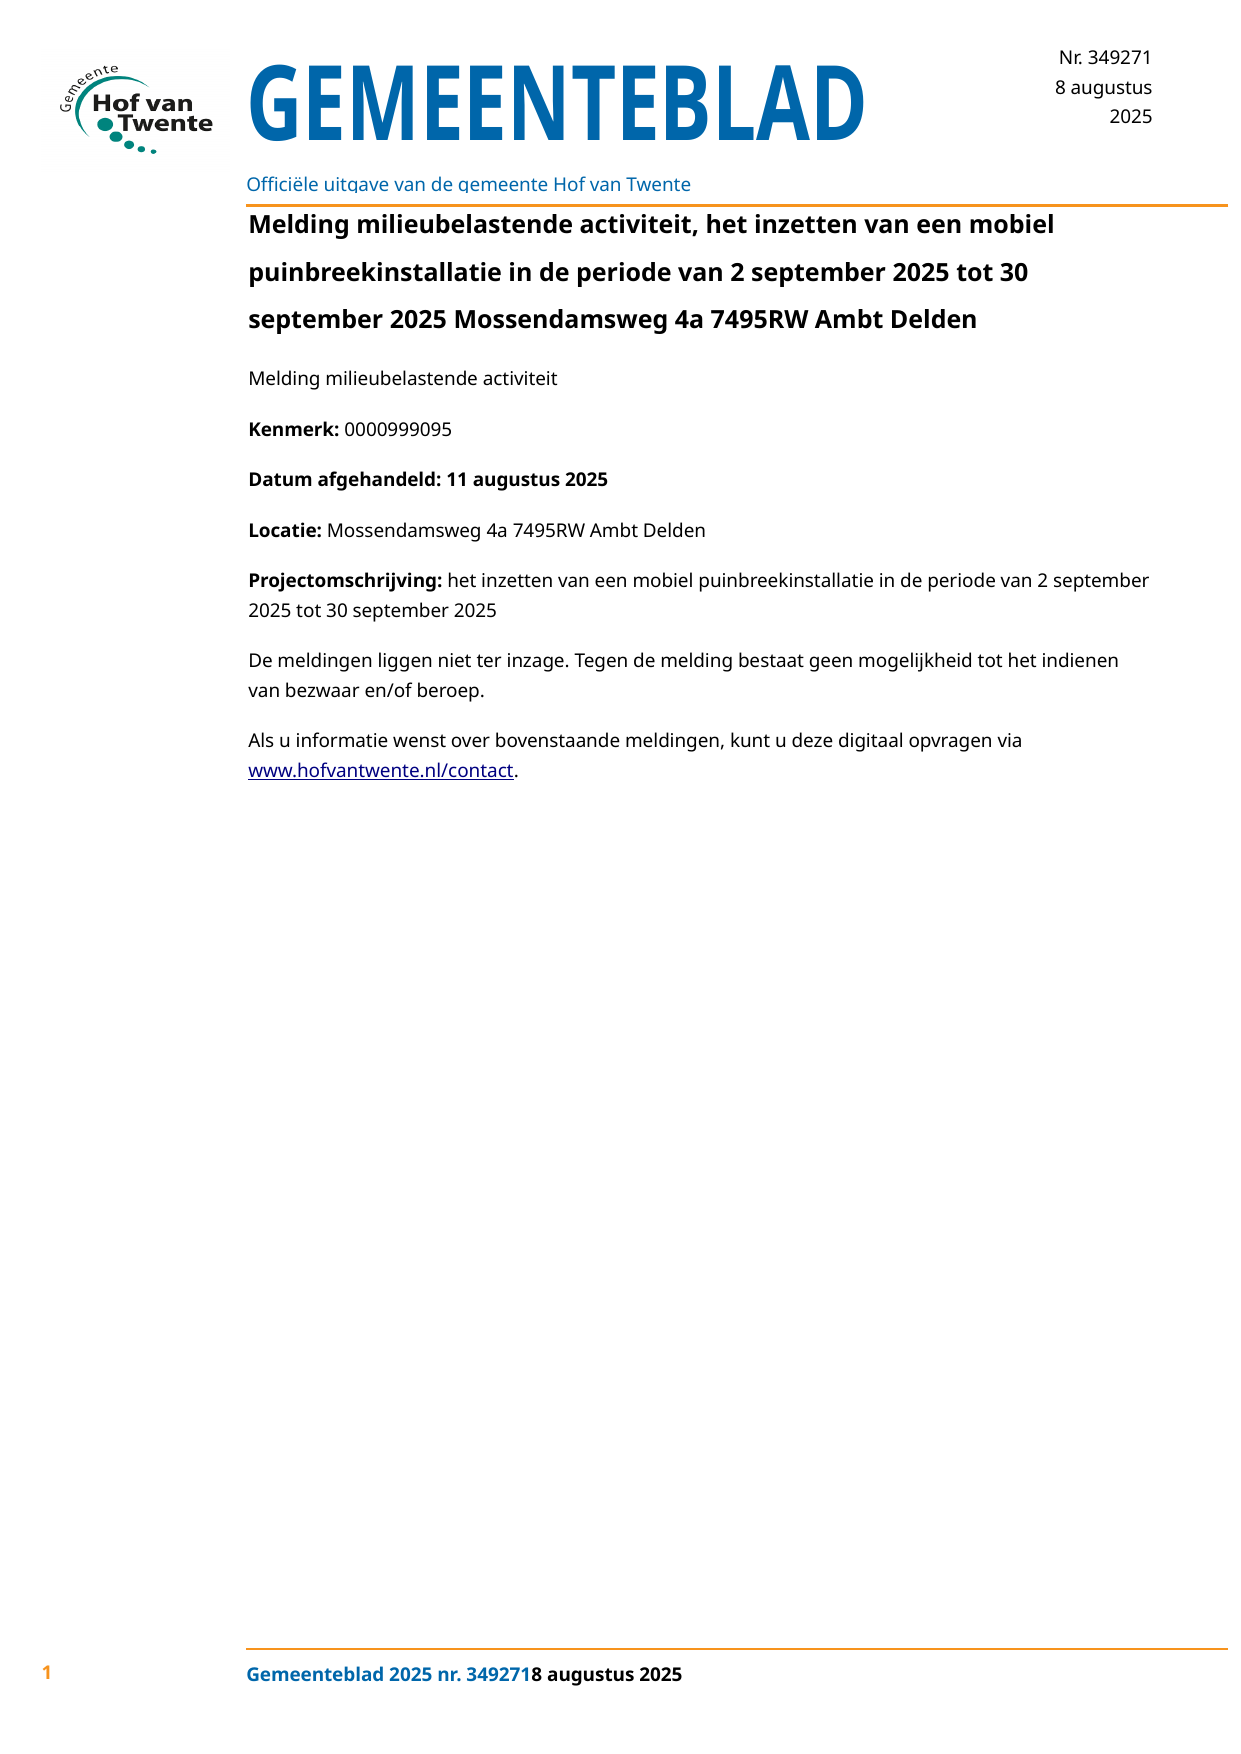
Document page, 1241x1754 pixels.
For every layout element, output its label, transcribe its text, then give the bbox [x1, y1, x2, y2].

text Datum afgehandeld: 11 augustus 2025 [248, 466, 1152, 492]
text Melding milieubelastende activiteit, het inzetten van een mobiel puinbreekinstallatie in de periode van 2 september 2025 tot 30 september 2025 Mossendamsweg 4a 7495RW Ambt Delden [248, 207, 1152, 336]
text Kenmerk: 0000999095 [248, 416, 1152, 442]
text De meldingen liggen niet ter inzage. Tegen de melding bestaat geen mogelijkheid tot het indienen van bezwaar en/of beroep. [248, 647, 1152, 702]
text Als u informatie wenst over bovenstaande meldingen, kunt u deze digitaal opvragen via www.hofvantwente.nl/contact. [248, 727, 1152, 782]
text Melding milieubelastende activiteit [248, 366, 1152, 391]
text Projectomschrijving: het inzetten van een mobiel puinbreekinstallatie in de periode van 2 september 2025 tot 30 september 2025 [248, 567, 1152, 622]
picture [41, 47, 231, 172]
text Locatie: Mossendamsweg 4a 7495RW Ambt Delden [248, 517, 1152, 542]
